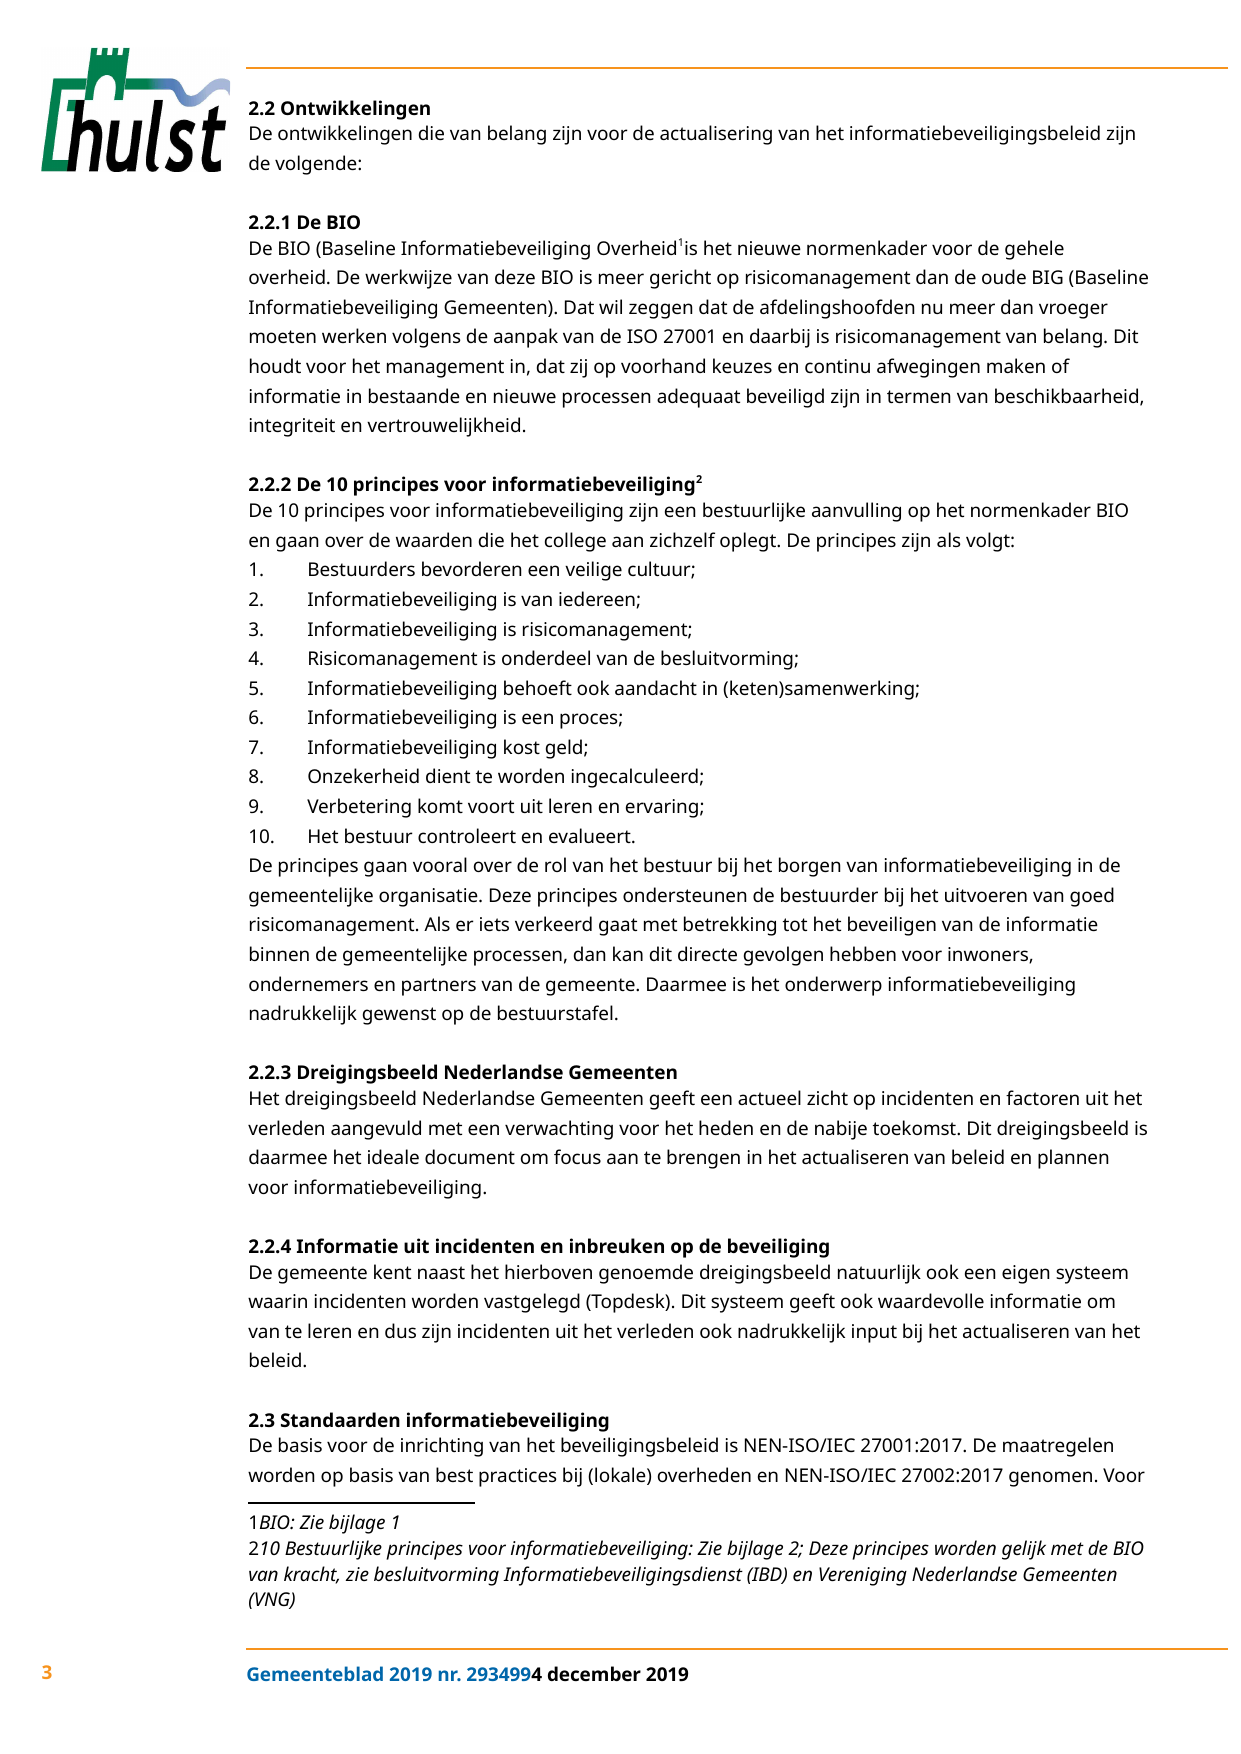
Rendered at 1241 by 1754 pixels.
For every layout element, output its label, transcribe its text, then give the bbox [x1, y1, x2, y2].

list Informatiebeveiliging behoeft ook aandacht in (keten)samenwerking; [248, 675, 1152, 701]
text 2.2.1 De BIO [248, 209, 1152, 235]
list Informatiebeveiliging kost geld; [248, 734, 1152, 760]
text 2.2.4 Informatie uit incidenten en inbreuken op de beveiliging [248, 1233, 1152, 1259]
text 10 Bestuurlijke principes voor informatiebeveiliging: Zie bijlage 2; Deze principes worden gelijk met de BIO van kracht, zie besluitvorming Informatiebeveiligingsdienst (IBD) en Vereniging Nederlandse Gemeenten (VNG) [248, 1535, 1152, 1612]
text De principes gaan vooral over de rol van het bestuur bij het borgen van informatiebeveiliging in de gemeentelijke organisatie. Deze principes ondersteunen de bestuurder bij het uitvoeren van goed risicomanagement. Als er iets verkeerd gaat met betrekking tot het beveiligen van de informatie binnen de gemeentelijke processen, dan kan dit directe gevolgen hebben voor inwoners, ondernemers en partners van de gemeente. Daarmee is het onderwerp informatiebeveiliging nadrukkelijk gewenst op de bestuurstafel. [248, 852, 1152, 1026]
text 2.2.3 Dreigingsbeeld Nederlandse Gemeenten [248, 1059, 1152, 1085]
text De basis voor de inrichting van het beveiligingsbeleid is NEN-ISO/IEC 27001:2017. De maatregelen worden op basis van best practices bij (lokale) overheden en NEN-ISO/IEC 27002:2017 genomen. Voor [248, 1432, 1152, 1488]
text BIO: Zie bijlage 1 [248, 1509, 1152, 1535]
list Informatiebeveiliging is van iedereen; [248, 586, 1152, 612]
text De BIO (Baseline Informatiebeveiliging Overheidis het nieuwe normenkader voor de gehele overheid. De werkwijze van deze BIO is meer gericht op risicomanagement dan de oude BIG (Baseline Informatiebeveiliging Gemeenten). Dat wil zeggen dat de afdelingshoofden nu meer dan vroeger moeten werken volgens de aanpak van de ISO 27001 en daarbij is risicomanagement van belang. Dit houdt voor het management in, dat zij op voorhand keuzes en continu afwegingen maken of informatie in bestaande en nieuwe processen adequaat beveiligd zijn in termen van beschikbaarheid, integriteit en vertrouwelijkheid. [248, 235, 1152, 438]
text De gemeente kent naast het hierboven genoemde dreigingsbeeld natuurlijk ook een eigen systeem waarin incidenten worden vastgelegd (Topdesk). Dit systeem geeft ook waardevolle informatie om van te leren en dus zijn incidenten uit het verleden ook nadrukkelijk input bij het actualiseren van het beleid. [248, 1259, 1152, 1373]
list Informatiebeveiliging is risicomanagement; [248, 616, 1152, 641]
text De ontwikkelingen die van belang zijn voor de actualisering van het informatiebeveiligingsbeleid zijn de volgende: [248, 121, 1152, 176]
text 2.2.2 De 10 principes voor informatiebeveiliging [248, 472, 1152, 497]
text 2.2 Ontwikkelingen [248, 95, 1152, 121]
list Risicomanagement is onderdeel van de besluitvorming; [248, 645, 1152, 671]
list Verbetering komt voort uit leren en ervaring; [248, 793, 1152, 819]
list Het bestuur controleert en evalueert. [248, 823, 1152, 848]
picture [41, 47, 231, 172]
list Bestuurders bevorderen een veilige cultuur; [248, 557, 1152, 582]
text Het dreigingsbeeld Nederlandse Gemeenten geeft een actueel zicht op incidenten en factoren uit het verleden aangevuld met een verwachting voor het heden en de nabije toekomst. Dit dreigingsbeeld is daarmee het ideale document om focus aan te brengen in het actualiseren van beleid en plannen voor informatiebeveiliging. [248, 1085, 1152, 1200]
text De 10 principes voor informatiebeveiliging zijn een bestuurlijke aanvulling op het normenkader BIO en gaan over de waarden die het college aan zichzelf oplegt. De principes zijn als volgt: [248, 497, 1152, 553]
list Onzekerheid dient te worden ingecalculeerd; [248, 764, 1152, 789]
list Informatiebeveiliging is een proces; [248, 704, 1152, 730]
text 2.3 Standaarden informatiebeveiliging [248, 1407, 1152, 1432]
